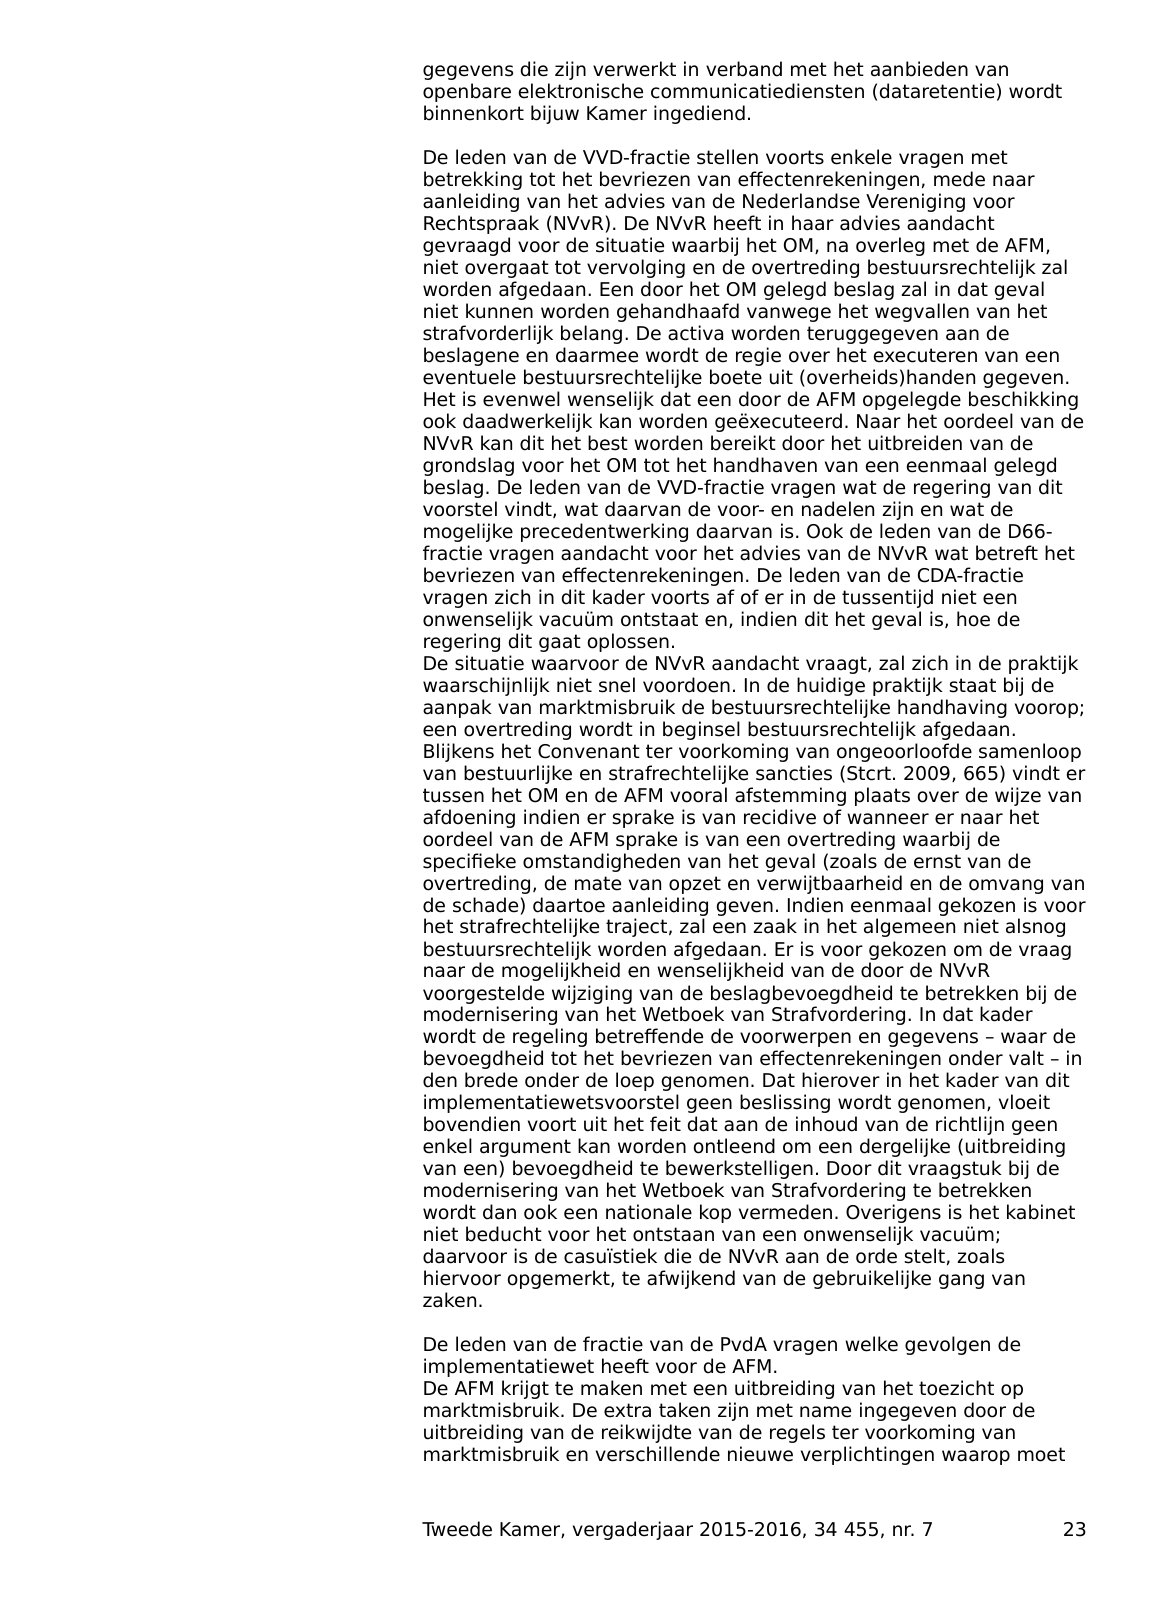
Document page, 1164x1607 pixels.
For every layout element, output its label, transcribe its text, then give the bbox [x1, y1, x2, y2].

text gegevens die zijn verwerkt in verband met het aanbieden van openbare elektronische communicatiediensten (dataretentie) wordt binnenkort bijuw Kamer ingediend. [422, 59, 1087, 125]
text De leden van de VVD-fractie stellen voorts enkele vragen met betrekking tot het bevriezen van effectenrekeningen, mede naar aanleiding van het advies van de Nederlandse Vereniging voor Rechtspraak (NVvR). De NVvR heeft in haar advies aandacht gevraagd voor de situatie waarbij het OM, na overleg met de AFM, niet overgaat tot vervolging en de overtreding bestuursrechtelijk zal worden afgedaan. Een door het OM gelegd beslag zal in dat geval niet kunnen worden gehandhaafd vanwege het wegvallen van het strafvorderlijk belang. De activa worden teruggegeven aan de beslagene en daarmee wordt de regie over het executeren van een eventuele bestuursrechtelijke boete uit (overheids)handen gegeven. Het is evenwel wenselijk dat een door de AFM opgelegde beschikking ook daadwerkelijk kan worden geëxecuteerd. Naar het oordeel van de NVvR kan dit het best worden bereikt door het uitbreiden van de grondslag voor het OM tot het handhaven van een eenmaal gelegd beslag. De leden van de VVD-fractie vragen wat de regering van dit voorstel vindt, wat daarvan de voor- en nadelen zijn en wat de mogelijke precedentwerking daarvan is. Ook de leden van de D66-fractie vragen aandacht voor het advies van de NVvR wat betreft het bevriezen van effectenrekeningen. De leden van de CDA-fractie vragen zich in dit kader voorts af of er in de tussentijd niet een onwenselijk vacuüm ontstaat en, indien dit het geval is, hoe de regering dit gaat oplossen. [422, 147, 1087, 653]
text De AFM krijgt te maken met een uitbreiding van het toezicht op marktmisbruik. De extra taken zijn met name ingegeven door de uitbreiding van de reikwijdte van de regels ter voorkoming van marktmisbruik en verschillende nieuwe verplichtingen waarop moet [422, 1378, 1087, 1466]
text De leden van de fractie van de PvdA vragen welke gevolgen de implementatiewet heeft voor de AFM. [422, 1334, 1087, 1378]
text De situatie waarvoor de NVvR aandacht vraagt, zal zich in de praktijk waarschijnlijk niet snel voordoen. In de huidige praktijk staat bij de aanpak van marktmisbruik de bestuursrechtelijke handhaving voorop; een overtreding wordt in beginsel bestuursrechtelijk afgedaan. Blijkens het Convenant ter voorkoming van ongeoorloofde samenloop van bestuurlijke en strafrechtelijke sancties (Stcrt. 2009, 665) vindt er tussen het OM en de AFM vooral afstemming plaats over de wijze van afdoening indien er sprake is van recidive of wanneer er naar het oordeel van de AFM sprake is van een overtreding waarbij de specifieke omstandigheden van het geval (zoals de ernst van de overtreding, de mate van opzet en verwijtbaarheid en de omvang van de schade) daartoe aanleiding geven. Indien eenmaal gekozen is voor het strafrechtelijke traject, zal een zaak in het algemeen niet alsnog bestuursrechtelijk worden afgedaan. Er is voor gekozen om de vraag naar de mogelijkheid en wenselijkheid van de door de NVvR voorgestelde wijziging van de beslagbevoegdheid te betrekken bij de modernisering van het Wetboek van Strafvordering. In dat kader wordt de regeling betreffende de voorwerpen en gegevens – waar de bevoegdheid tot het bevriezen van effectenrekeningen onder valt – in den brede onder de loep genomen. Dat hierover in het kader van dit implementatiewetsvoorstel geen beslissing wordt genomen, vloeit bovendien voort uit het feit dat aan de inhoud van de richtlijn geen enkel argument kan worden ontleend om een dergelijke (uitbreiding van een) bevoegdheid te bewerkstelligen. Door dit vraagstuk bij de modernisering van het Wetboek van Strafvordering te betrekken wordt dan ook een nationale kop vermeden. Overigens is het kabinet niet beducht voor het ontstaan van een onwenselijk vacuüm; daarvoor is de casuïstiek die de NVvR aan de orde stelt, zoals hiervoor opgemerkt, te afwijkend van de gebruikelijke gang van zaken. [422, 653, 1087, 1312]
